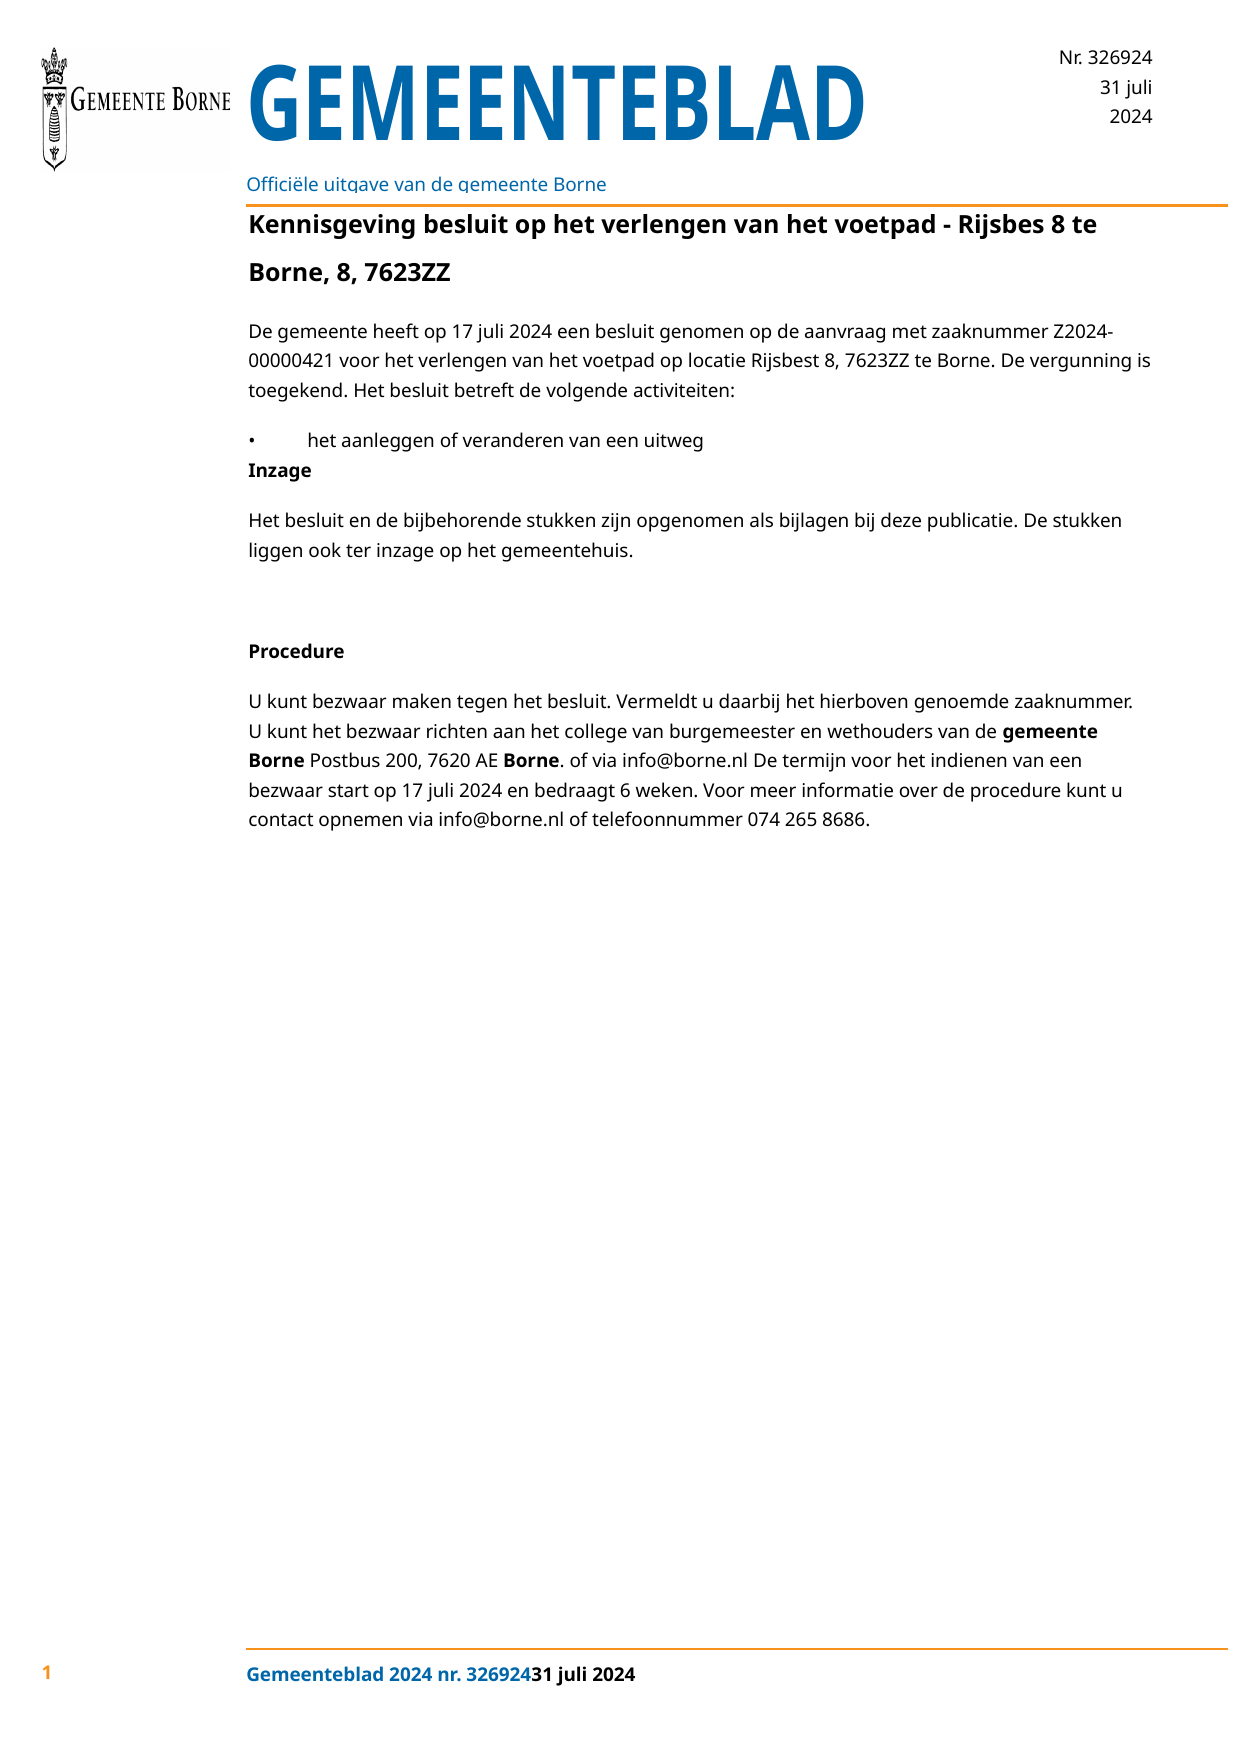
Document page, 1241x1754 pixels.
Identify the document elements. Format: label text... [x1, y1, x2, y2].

text Procedure [248, 638, 1152, 664]
picture [41, 47, 231, 172]
text Het besluit en de bijbehorende stukken zijn opgenomen als bijlagen bij deze publicatie. De stukken liggen ook ter inzage op het gemeentehuis. [248, 507, 1152, 563]
list het aanleggen of veranderen van een uitweg [248, 427, 1152, 453]
text Kennisgeving besluit op het verlengen van het voetpad - Rijsbes 8 te Borne, 8, 7623ZZ [248, 207, 1152, 288]
text Inzage [248, 457, 1152, 483]
text De gemeente heeft op 17 juli 2024 een besluit genomen op de aanvraag met zaaknummer Z2024-00000421 voor het verlengen van het voetpad op locatie Rijsbest 8, 7623ZZ te Borne. De vergunning is toegekend. Het besluit betreft de volgende activiteiten: [248, 318, 1152, 403]
text U kunt bezwaar maken tegen het besluit. Vermeldt u daarbij het hierboven genoemde zaaknummer. U kunt het bezwaar richten aan het college van burgemeester en wethouders van de gemeente Borne Postbus 200, 7620 AE Borne. of via info@borne.nl De termijn voor het indienen van een bezwaar start op 17 juli 2024 en bedraagt 6 weken. Voor meer informatie over de procedure kunt u contact opnemen via info@borne.nl of telefoonnummer 074 265 8686. [248, 688, 1152, 832]
